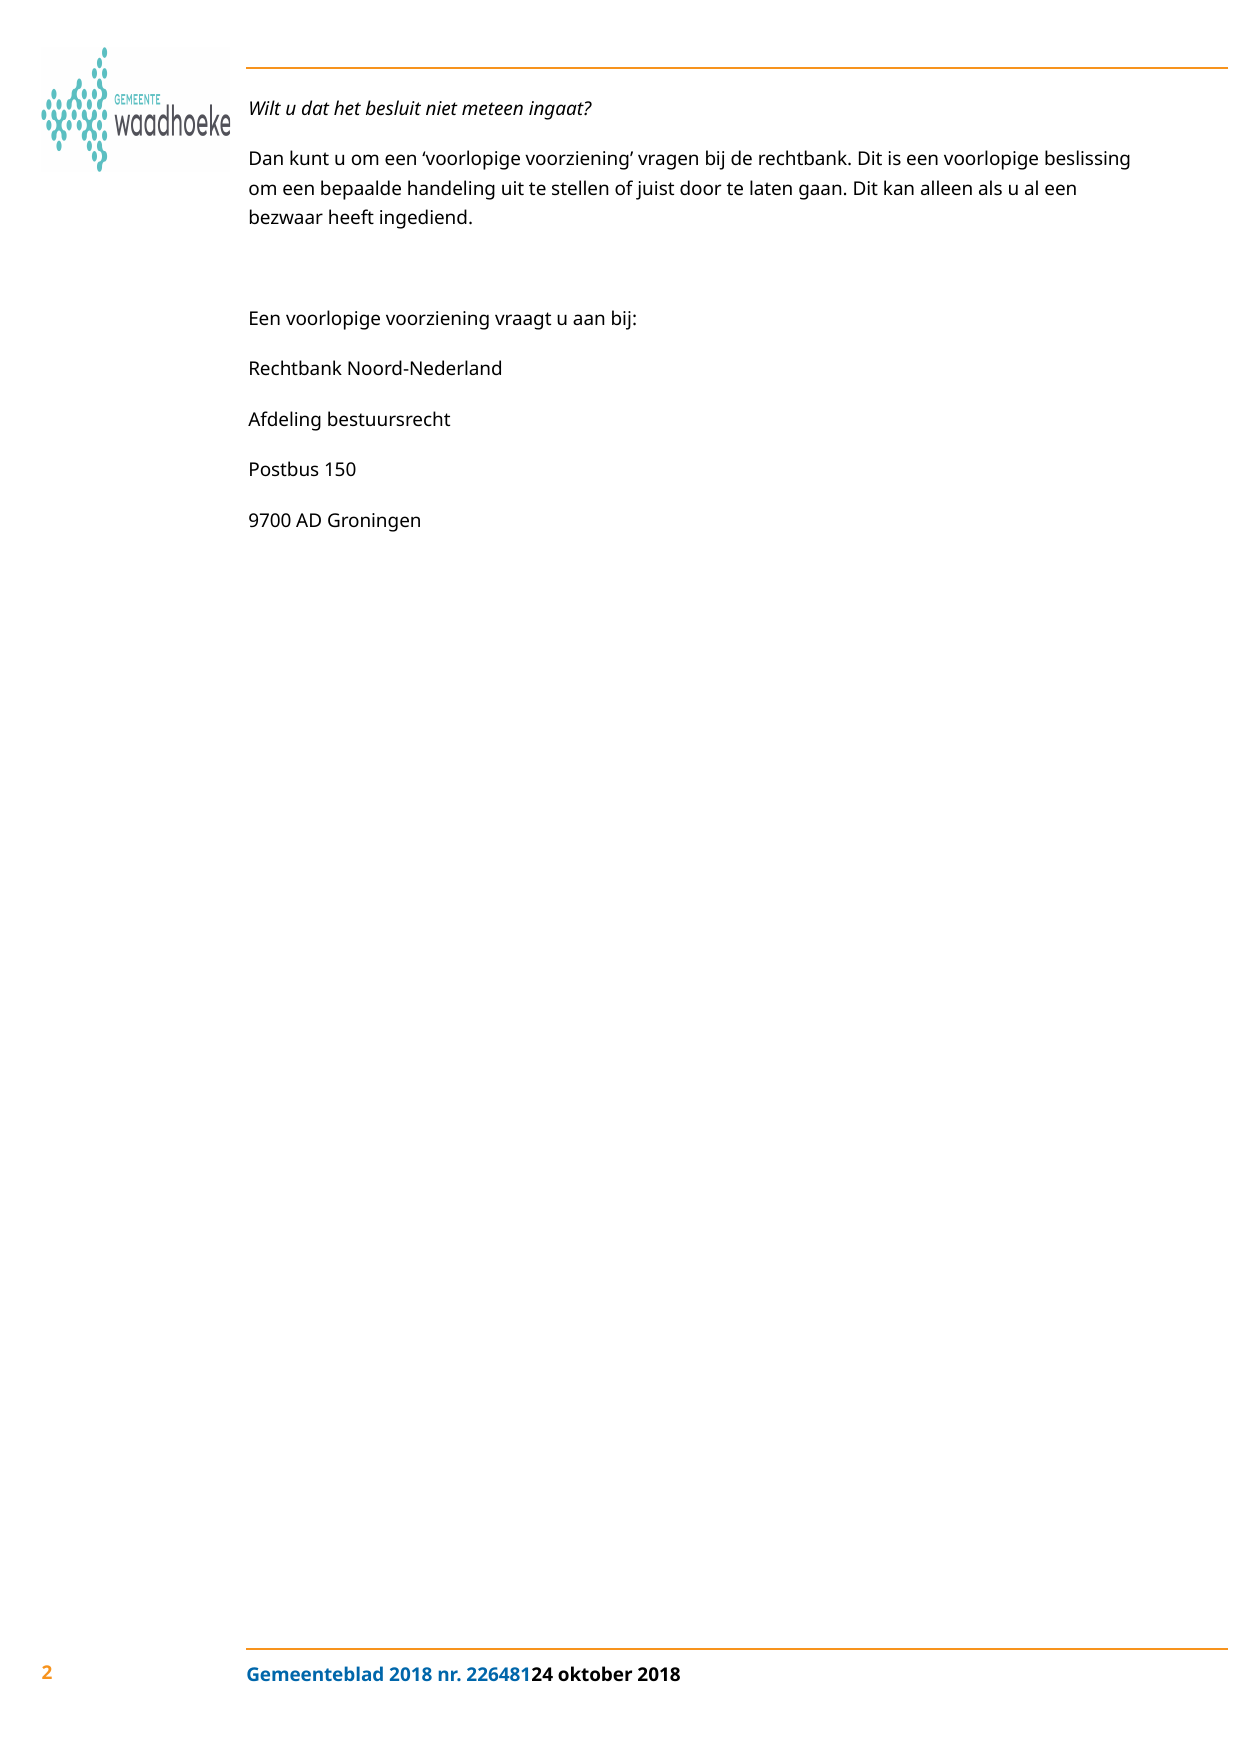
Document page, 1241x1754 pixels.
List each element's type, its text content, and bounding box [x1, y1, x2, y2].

text Wilt u dat het besluit niet meteen ingaat? [248, 95, 1152, 121]
text Postbus 150 [248, 456, 1152, 482]
text Een voorlopige voorziening vraagt u aan bij: [248, 305, 1152, 331]
text Afdeling bestuursrecht [248, 406, 1152, 432]
text Dan kunt u om een ‘voorlopige voorziening’ vragen bij de rechtbank. Dit is een voorlopige beslissing om een bepaalde handeling uit te stellen of juist door te laten gaan. Dit kan alleen als u al een bezwaar heeft ingediend. [248, 145, 1152, 230]
picture [41, 47, 231, 172]
text Rechtbank Noord-Nederland [248, 356, 1152, 381]
text 9700 AD Groningen [248, 507, 1152, 533]
